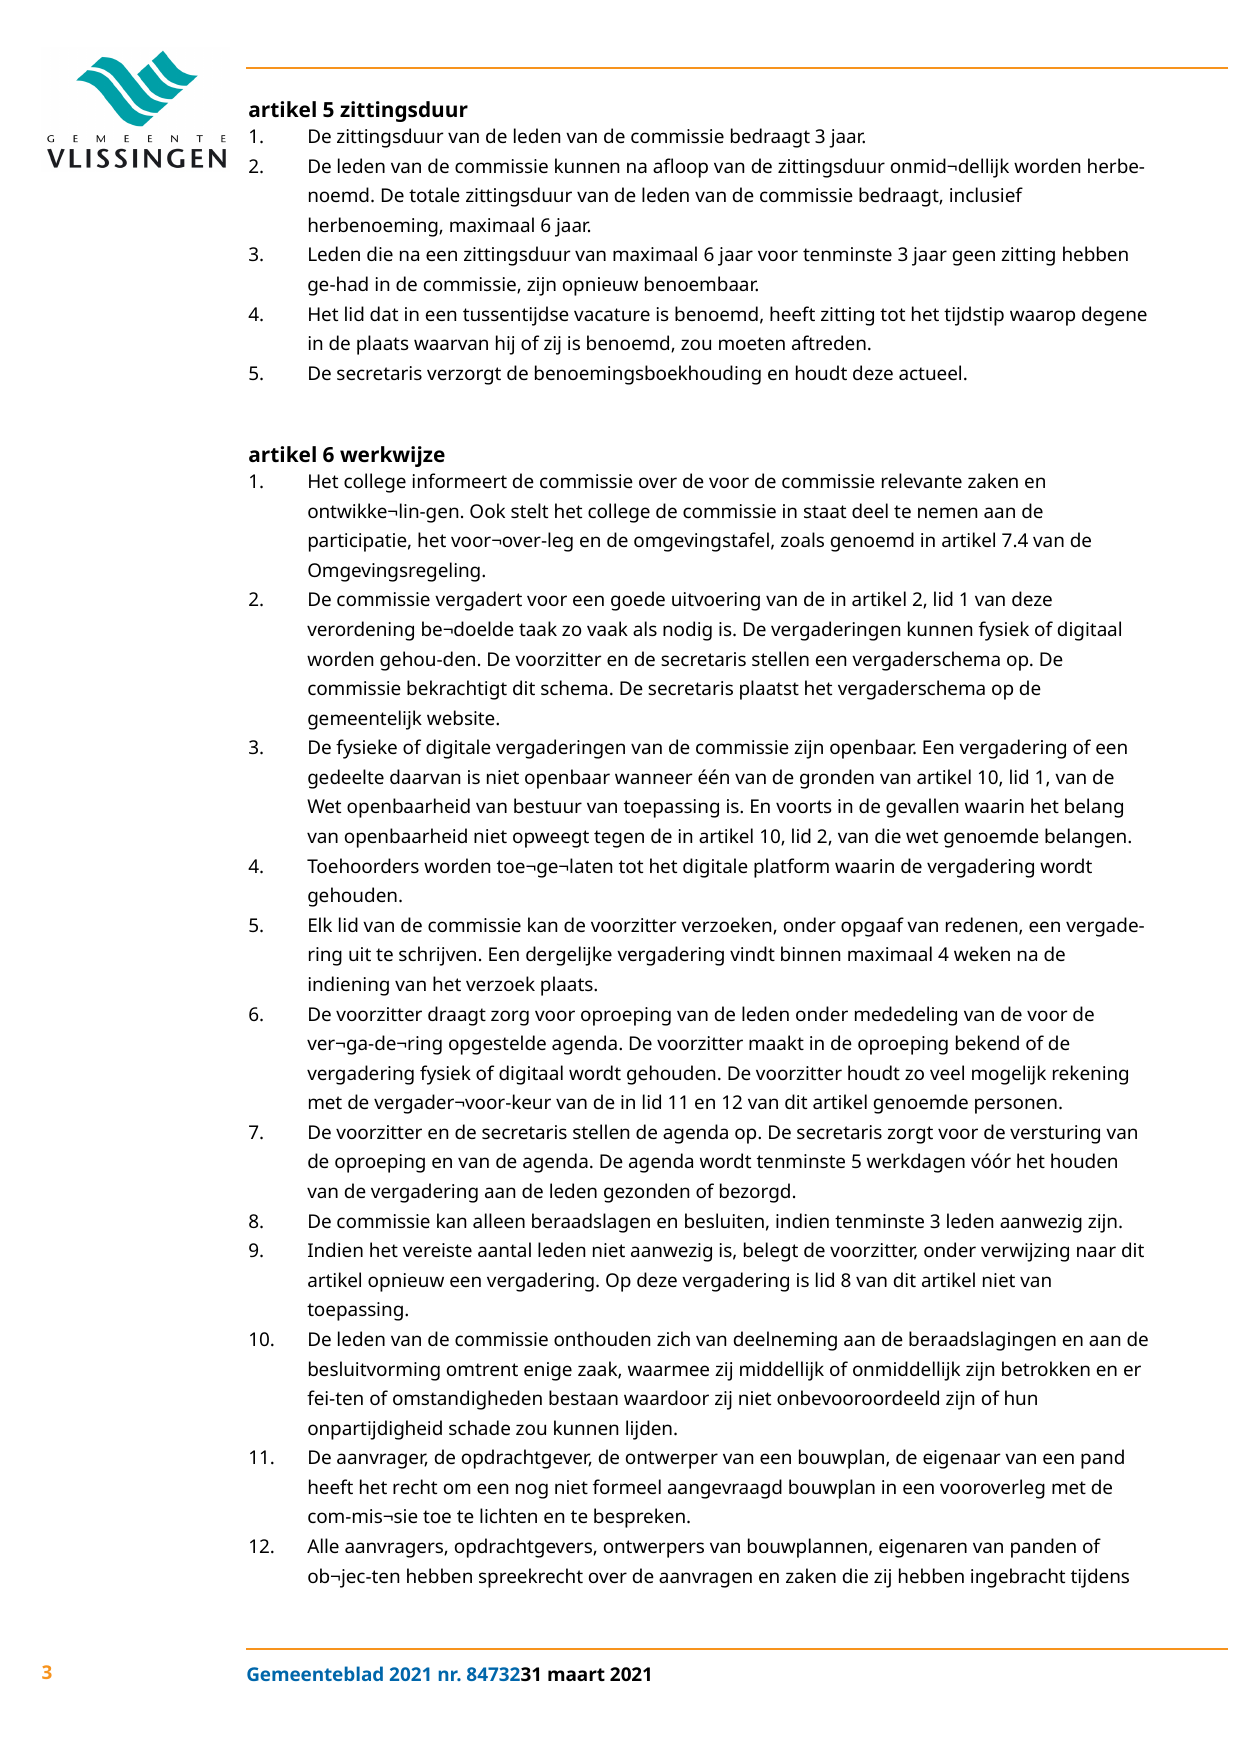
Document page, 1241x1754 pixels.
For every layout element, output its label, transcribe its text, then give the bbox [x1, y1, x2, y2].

list Het lid dat in een tussentijdse vacature is benoemd, heeft zitting tot het tijdstip waarop degene in de plaats waarvan hij of zij is benoemd, zou moeten aftreden. [248, 301, 1152, 356]
list De commissie kan alleen beraadslagen en besluiten, indien tenminste 3 leden aanwezig zijn. [248, 1208, 1152, 1234]
list De secretaris verzorgt de benoemingsboekhouding en houdt deze actueel. [248, 360, 1152, 386]
list De aanvrager, de opdrachtgever, de ontwerper van een bouwplan, de eigenaar van een pand heeft het recht om een nog niet formeel aangevraagd bouwplan in een vooroverleg met de com-mis¬sie toe te lichten en te bespreken. [248, 1444, 1152, 1529]
picture [41, 47, 231, 172]
text artikel 5 zittingsduur [248, 95, 1152, 123]
list Alle aanvragers, opdrachtgevers, ontwerpers van bouwplannen, eigenaren van panden of ob¬jec-ten hebben spreekrecht over de aanvragen en zaken die zij hebben ingebracht tijdens [248, 1533, 1152, 1589]
list De zittingsduur van de leden van de commissie bedraagt 3 jaar. [248, 123, 1152, 149]
list Het college informeert de commissie over de voor de commissie relevante zaken en ontwikke¬lin-gen. Ook stelt het college de commissie in staat deel te nemen aan de participatie, het voor¬over-leg en de omgevingstafel, zoals genoemd in artikel 7.4 van de Omgevingsregeling. [248, 468, 1152, 583]
list Leden die na een zittingsduur van maximaal 6 jaar voor tenminste 3 jaar geen zitting hebben ge-had in de commissie, zijn opnieuw benoembaar. [248, 242, 1152, 297]
list De leden van de commissie onthouden zich van deelneming aan de beraadslagingen en aan de besluitvorming omtrent enige zaak, waarmee zij middellijk of onmiddellijk zijn betrokken en er fei-ten of omstandigheden bestaan waardoor zij niet onbevooroordeeld zijn of hun onpartijdigheid schade zou kunnen lijden. [248, 1326, 1152, 1441]
list De fysieke of digitale vergaderingen van de commissie zijn openbaar. Een vergadering of een gedeelte daarvan is niet openbaar wanneer één van de gronden van artikel 10, lid 1, van de Wet openbaarheid van bestuur van toepassing is. En voorts in de gevallen waarin het belang van openbaarheid niet opweegt tegen de in artikel 10, lid 2, van die wet genoemde belangen. [248, 734, 1152, 849]
list De voorzitter draagt zorg voor oproeping van de leden onder mededeling van de voor de ver¬ga-de¬ring opgestelde agenda. De voorzitter maakt in de oproeping bekend of de vergadering fysiek of digitaal wordt gehouden. De voorzitter houdt zo veel mogelijk rekening met de vergader¬voor-keur van de in lid 11 en 12 van dit artikel genoemde personen. [248, 1001, 1152, 1115]
list De leden van de commissie kunnen na afloop van de zittingsduur onmid¬dellijk worden herbe-noemd. De totale zittingsduur van de leden van de commissie bedraagt, inclusief herbenoeming, maximaal 6 jaar. [248, 153, 1152, 238]
list De commissie vergadert voor een goede uitvoering van de in artikel 2, lid 1 van deze verordening be¬doelde taak zo vaak als nodig is. De vergaderingen kunnen fysiek of digitaal worden gehou-den. De voorzitter en de secretaris stellen een vergaderschema op. De commissie bekrachtigt dit schema. De secretaris plaatst het vergaderschema op de gemeentelijk website. [248, 587, 1152, 731]
list Elk lid van de commissie kan de voorzitter verzoeken, onder opgaaf van redenen, een vergade-ring uit te schrijven. Een dergelijke vergadering vindt binnen maximaal 4 weken na de indiening van het verzoek plaats. [248, 912, 1152, 997]
list Toehoorders worden toe¬ge¬laten tot het digitale platform waarin de vergadering wordt gehouden. [248, 853, 1152, 908]
text artikel 6 werkwijze [248, 440, 1152, 468]
list De voorzitter en de secretaris stellen de agenda op. De secretaris zorgt voor de versturing van de oproeping en van de agenda. De agenda wordt tenminste 5 werkdagen vóór het houden van de vergadering aan de leden gezonden of bezorgd. [248, 1119, 1152, 1204]
list Indien het vereiste aantal leden niet aanwezig is, belegt de voorzitter, onder verwijzing naar dit artikel opnieuw een vergadering. Op deze vergadering is lid 8 van dit artikel niet van toepassing. [248, 1237, 1152, 1322]
